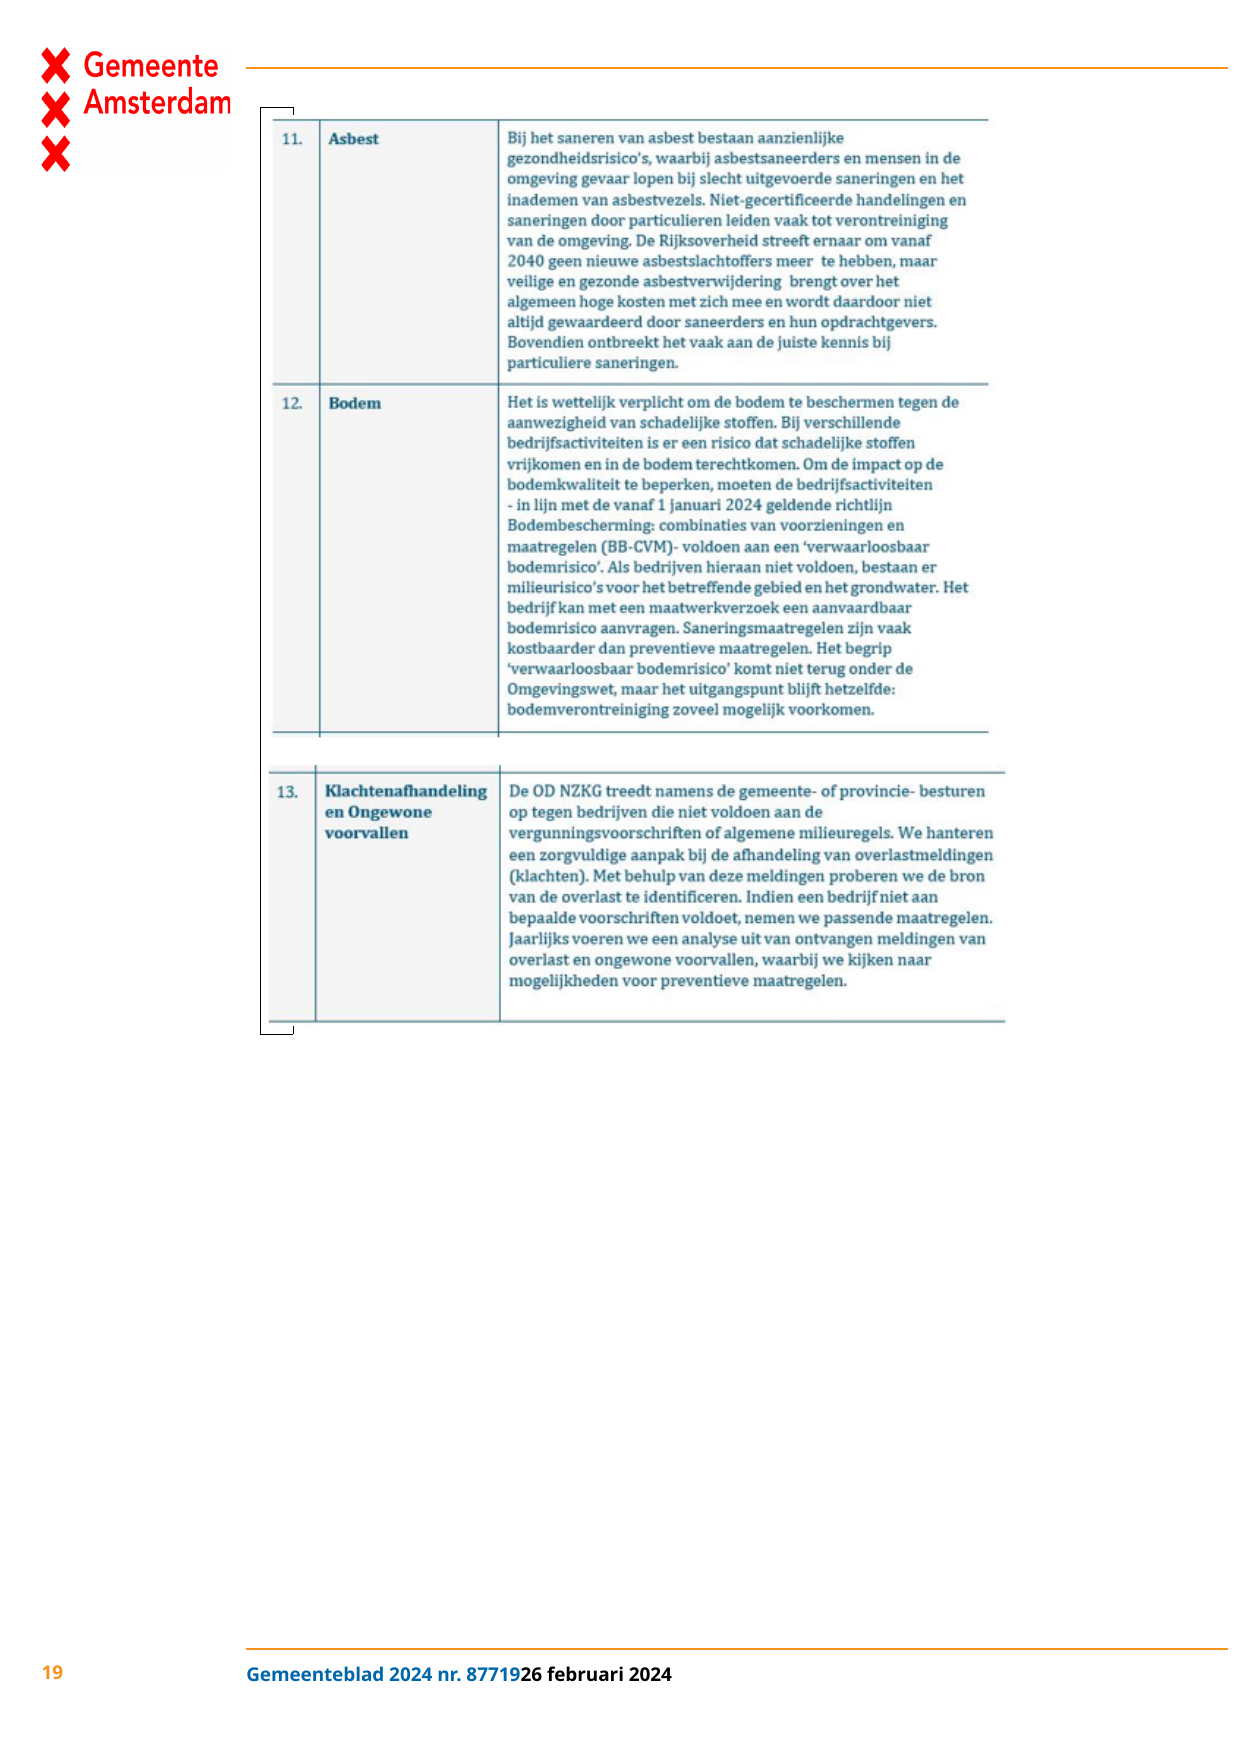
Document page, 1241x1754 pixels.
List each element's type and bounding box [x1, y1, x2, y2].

picture [268, 115, 1008, 1026]
picture [41, 47, 231, 172]
